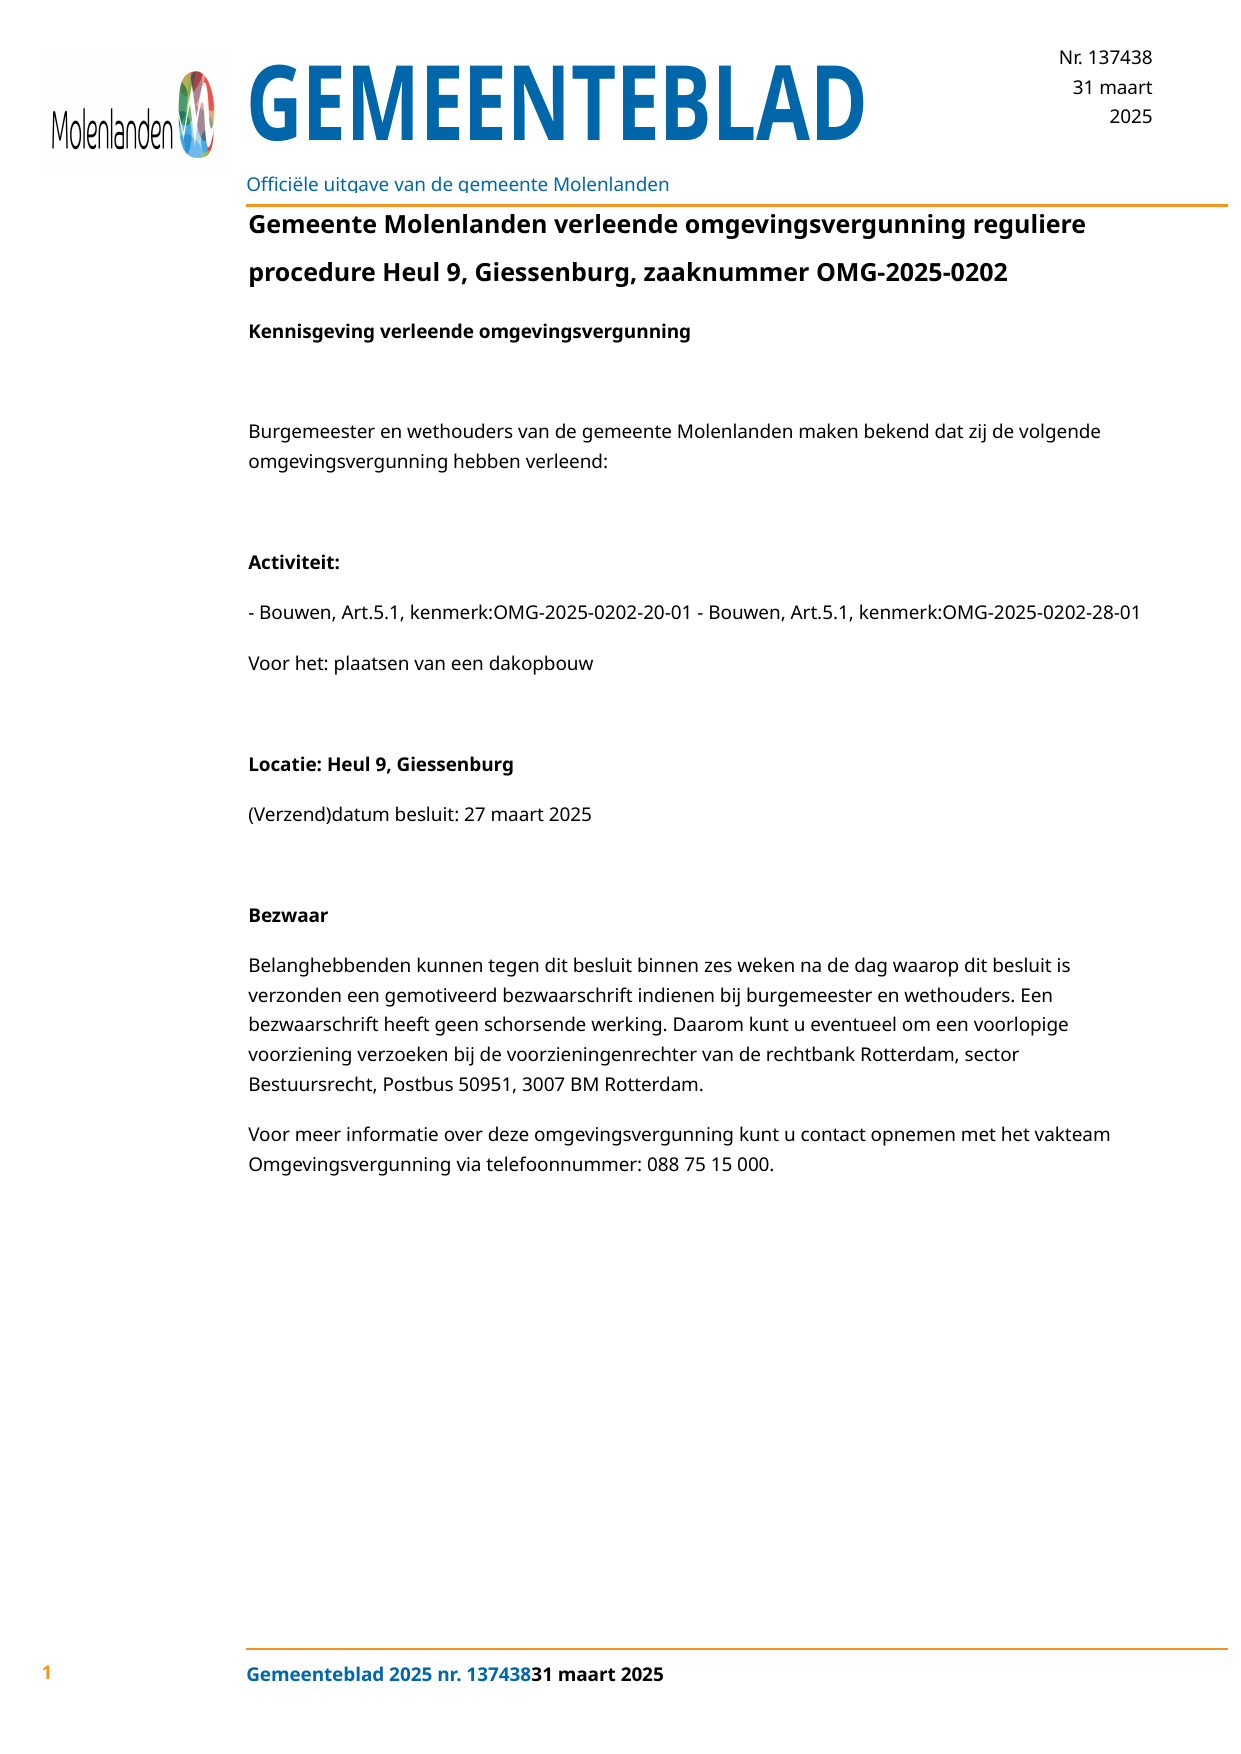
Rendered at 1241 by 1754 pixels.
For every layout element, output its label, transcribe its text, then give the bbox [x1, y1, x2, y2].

text Voor het: plaatsen van een dakopbouw [248, 650, 1152, 676]
text Kennisgeving verleende omgevingsvergunning [248, 318, 1152, 344]
text Gemeente Molenlanden verleende omgevingsvergunning reguliere procedure Heul 9, Giessenburg, zaaknummer OMG-2025-0202 [248, 207, 1152, 288]
text Belanghebbenden kunnen tegen dit besluit binnen zes weken na de dag waarop dit besluit is verzonden een gemotiveerd bezwaarschrift indienen bij burgemeester en wethouders. Een bezwaarschrift heeft geen schorsende werking. Daarom kunt u eventueel om een voorlopige voorziening verzoeken bij de voorzieningenrechter van de rechtbank Rotterdam, sector Bestuursrecht, Postbus 50951, 3007 BM Rotterdam. [248, 952, 1152, 1097]
picture [41, 47, 231, 172]
text Locatie: Heul 9, Giessenburg [248, 751, 1152, 777]
text Activiteit: [248, 549, 1152, 575]
text Bezwaar [248, 902, 1152, 928]
text Burgemeester en wethouders van de gemeente Molenlanden maken bekend dat zij de volgende omgevingsvergunning hebben verleend: [248, 419, 1152, 474]
text Voor meer informatie over deze omgevingsvergunning kunt u contact opnemen met het vakteam Omgevingsvergunning via telefoonnummer: 088 75 15 000. [248, 1121, 1152, 1177]
text (Verzend)datum besluit: 27 maart 2025 [248, 801, 1152, 827]
text - Bouwen, Art.5.1, kenmerk:OMG-2025-0202-20-01 - Bouwen, Art.5.1, kenmerk:OMG-2025-0202-28-01 [248, 599, 1152, 625]
